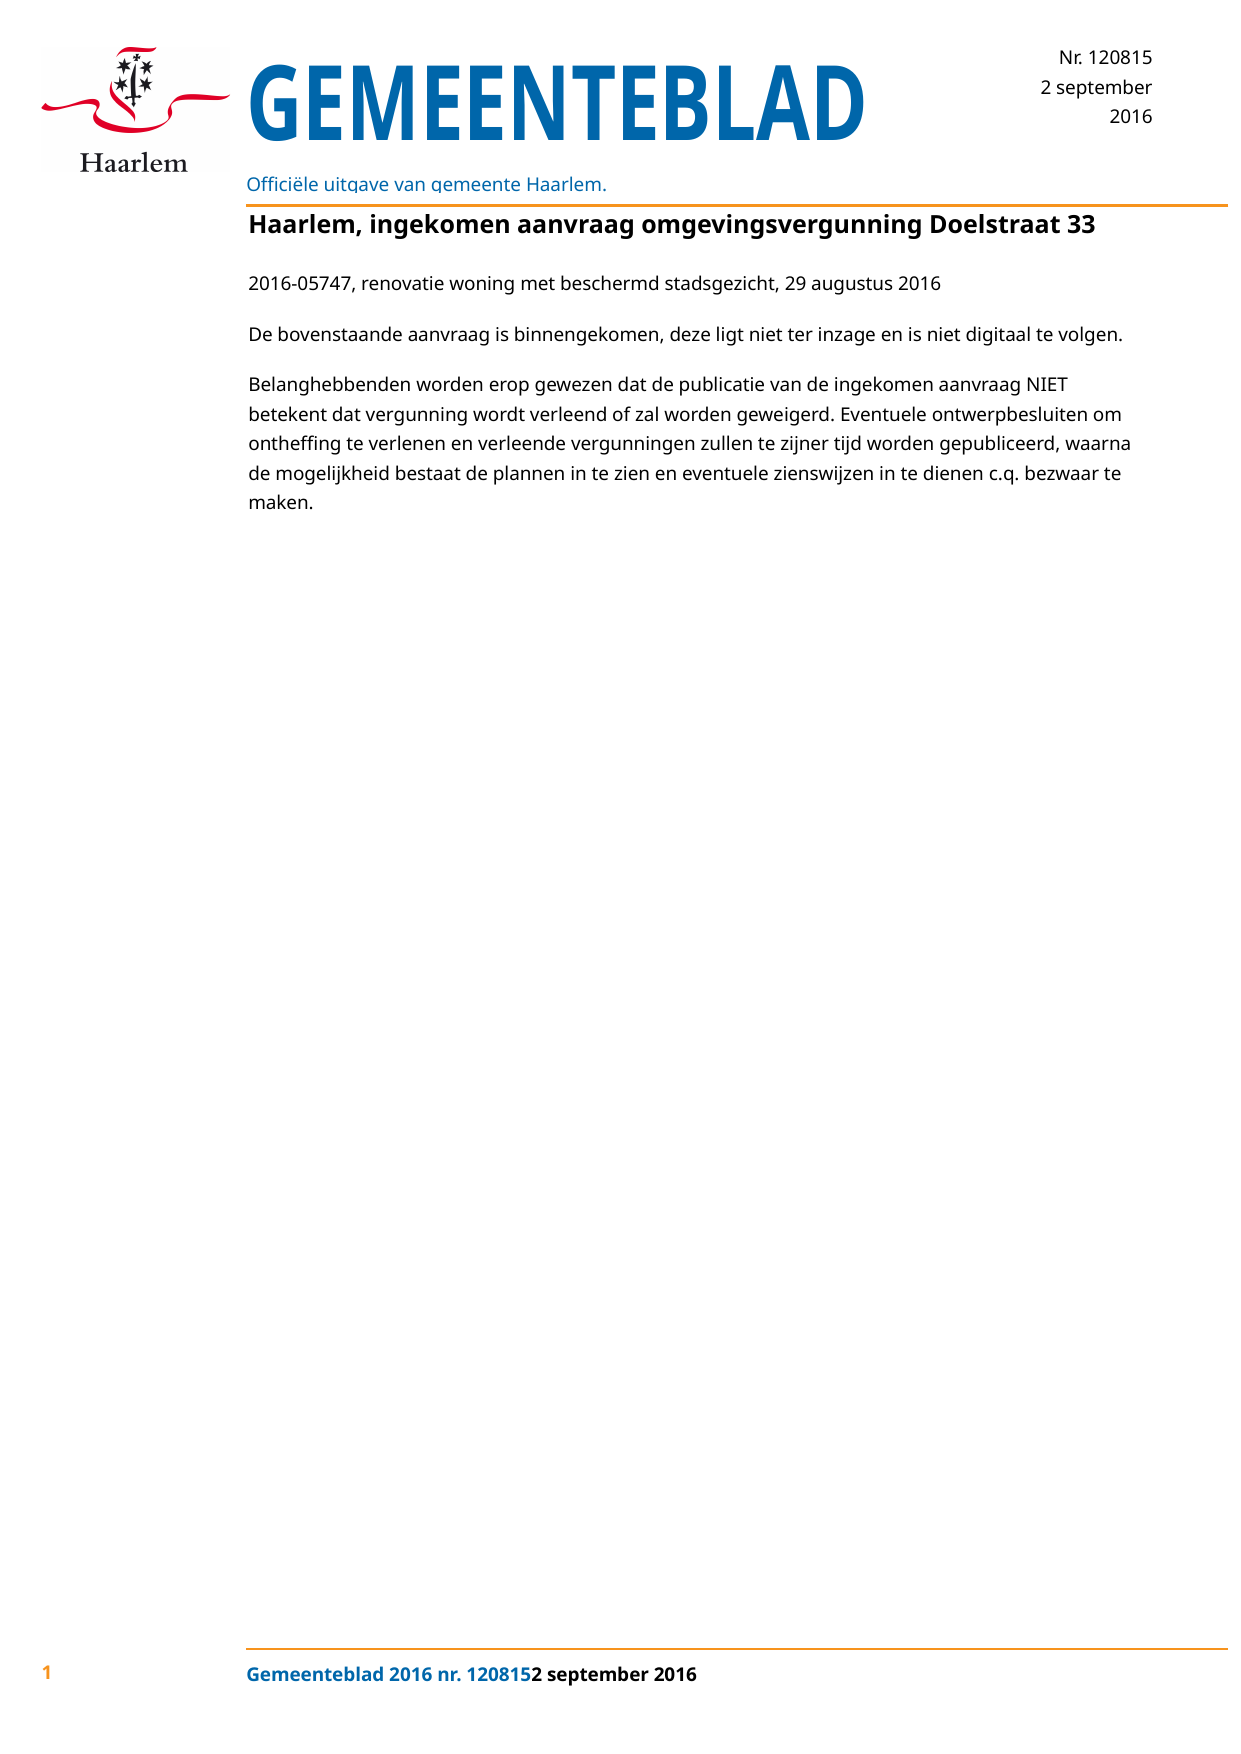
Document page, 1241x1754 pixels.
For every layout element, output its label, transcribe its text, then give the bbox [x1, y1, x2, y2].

picture [41, 47, 231, 172]
text Haarlem, ingekomen aanvraag omgevingsvergunning Doelstraat 33 [248, 207, 1152, 241]
text De bovenstaande aanvraag is binnengekomen, deze ligt niet ter inzage en is niet digitaal te volgen. [248, 321, 1152, 346]
text 2016-05747, renovatie woning met beschermd stadsgezicht, 29 augustus 2016 [248, 270, 1152, 296]
text Belanghebbenden worden erop gewezen dat de publicatie van de ingekomen aanvraag NIET betekent dat vergunning wordt verleend of zal worden geweigerd. Eventuele ontwerpbesluiten om ontheffing te verlenen en verleende vergunningen zullen te zijner tijd worden gepubliceerd, waarna de mogelijkheid bestaat de plannen in te zien en eventuele zienswijzen in te dienen c.q. bezwaar te maken. [248, 371, 1152, 515]
